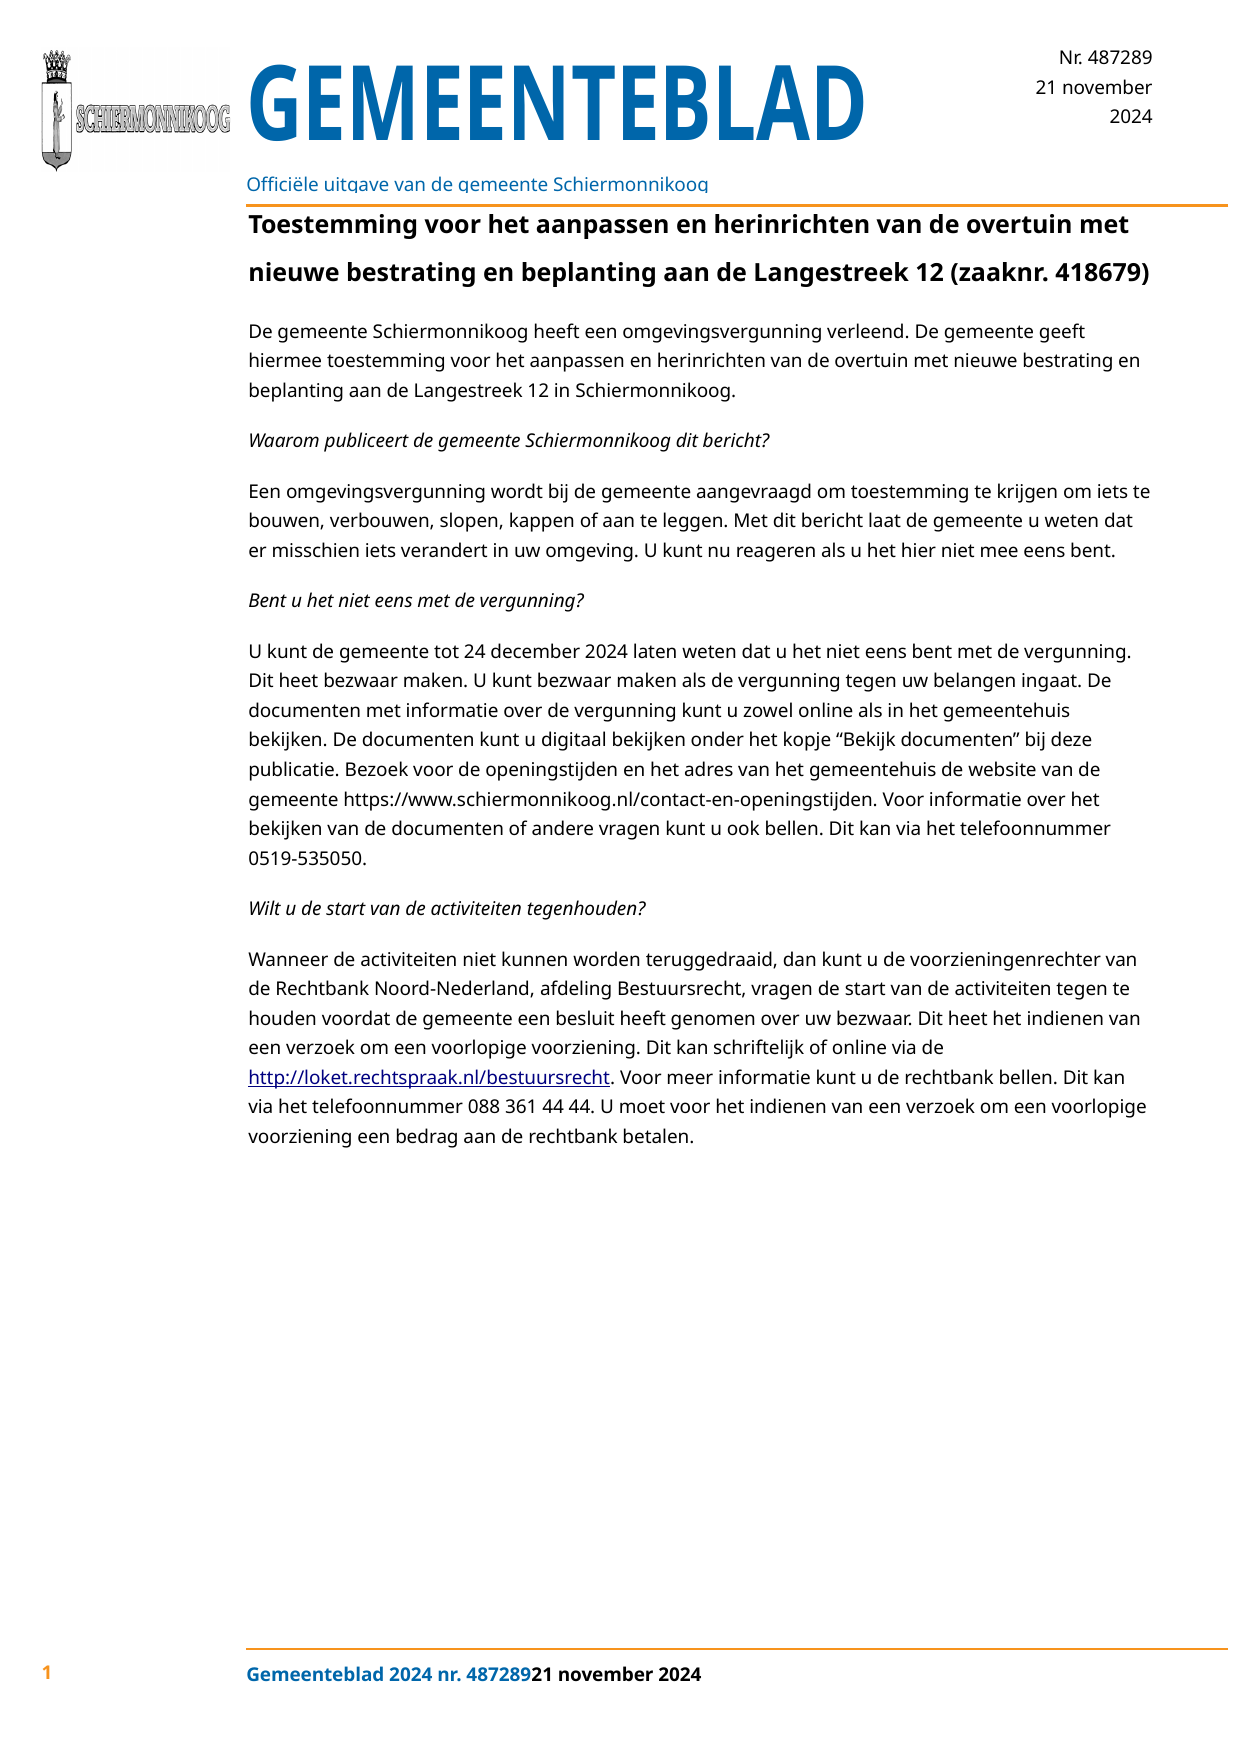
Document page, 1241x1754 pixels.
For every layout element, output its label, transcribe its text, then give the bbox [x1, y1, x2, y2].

text Waarom publiceert de gemeente Schiermonnikoog dit bericht? [248, 427, 1152, 453]
picture [41, 47, 231, 172]
text Toestemming voor het aanpassen en herinrichten van de overtuin met nieuwe bestrating en beplanting aan de Langestreek 12 (zaaknr. 418679) [248, 207, 1152, 288]
text Een omgevingsvergunning wordt bij de gemeente aangevraagd om toestemming te krijgen om iets te bouwen, verbouwen, slopen, kappen of aan te leggen. Met dit bericht laat de gemeente u weten dat er misschien iets verandert in uw omgeving. U kunt nu reageren als u het hier niet mee eens bent. [248, 478, 1152, 563]
text Bent u het niet eens met de vergunning? [248, 587, 1152, 613]
text U kunt de gemeente tot 24 december 2024 laten weten dat u het niet eens bent met de vergunning. Dit heet bezwaar maken. U kunt bezwaar maken als de vergunning tegen uw belangen ingaat. De documenten met informatie over de vergunning kunt u zowel online als in het gemeentehuis bekijken. De documenten kunt u digitaal bekijken onder het kopje “Bekijk documenten” bij deze publicatie. Bezoek voor de openingstijden en het adres van het gemeentehuis de website van de gemeente https://www.schiermonnikoog.nl/contact-en-openingstijden. Voor informatie over het bekijken van de documenten of andere vragen kunt u ook bellen. Dit kan via het telefoonnummer 0519-535050. [248, 638, 1152, 871]
text De gemeente Schiermonnikoog heeft een omgevingsvergunning verleend. De gemeente geeft hiermee toestemming voor het aanpassen en herinrichten van de overtuin met nieuwe bestrating en beplanting aan de Langestreek 12 in Schiermonnikoog. [248, 318, 1152, 403]
text Wanneer de activiteiten niet kunnen worden teruggedraaid, dan kunt u de voorzieningenrechter van de Rechtbank Noord-Nederland, afdeling Bestuursrecht, vragen de start van de activiteiten tegen te houden voordat de gemeente een besluit heeft genomen over uw bezwaar. Dit heet het indienen van een verzoek om een voorlopige voorziening. Dit kan schriftelijk of online via de http://loket.rechtspraak.nl/bestuursrecht. Voor meer informatie kunt u de rechtbank bellen. Dit kan via het telefoonnummer 088 361 44 44. U moet voor het indienen van een verzoek om een voorlopige voorziening een bedrag aan de rechtbank betalen. [248, 946, 1152, 1149]
text Wilt u de start van de activiteiten tegenhouden? [248, 895, 1152, 921]
